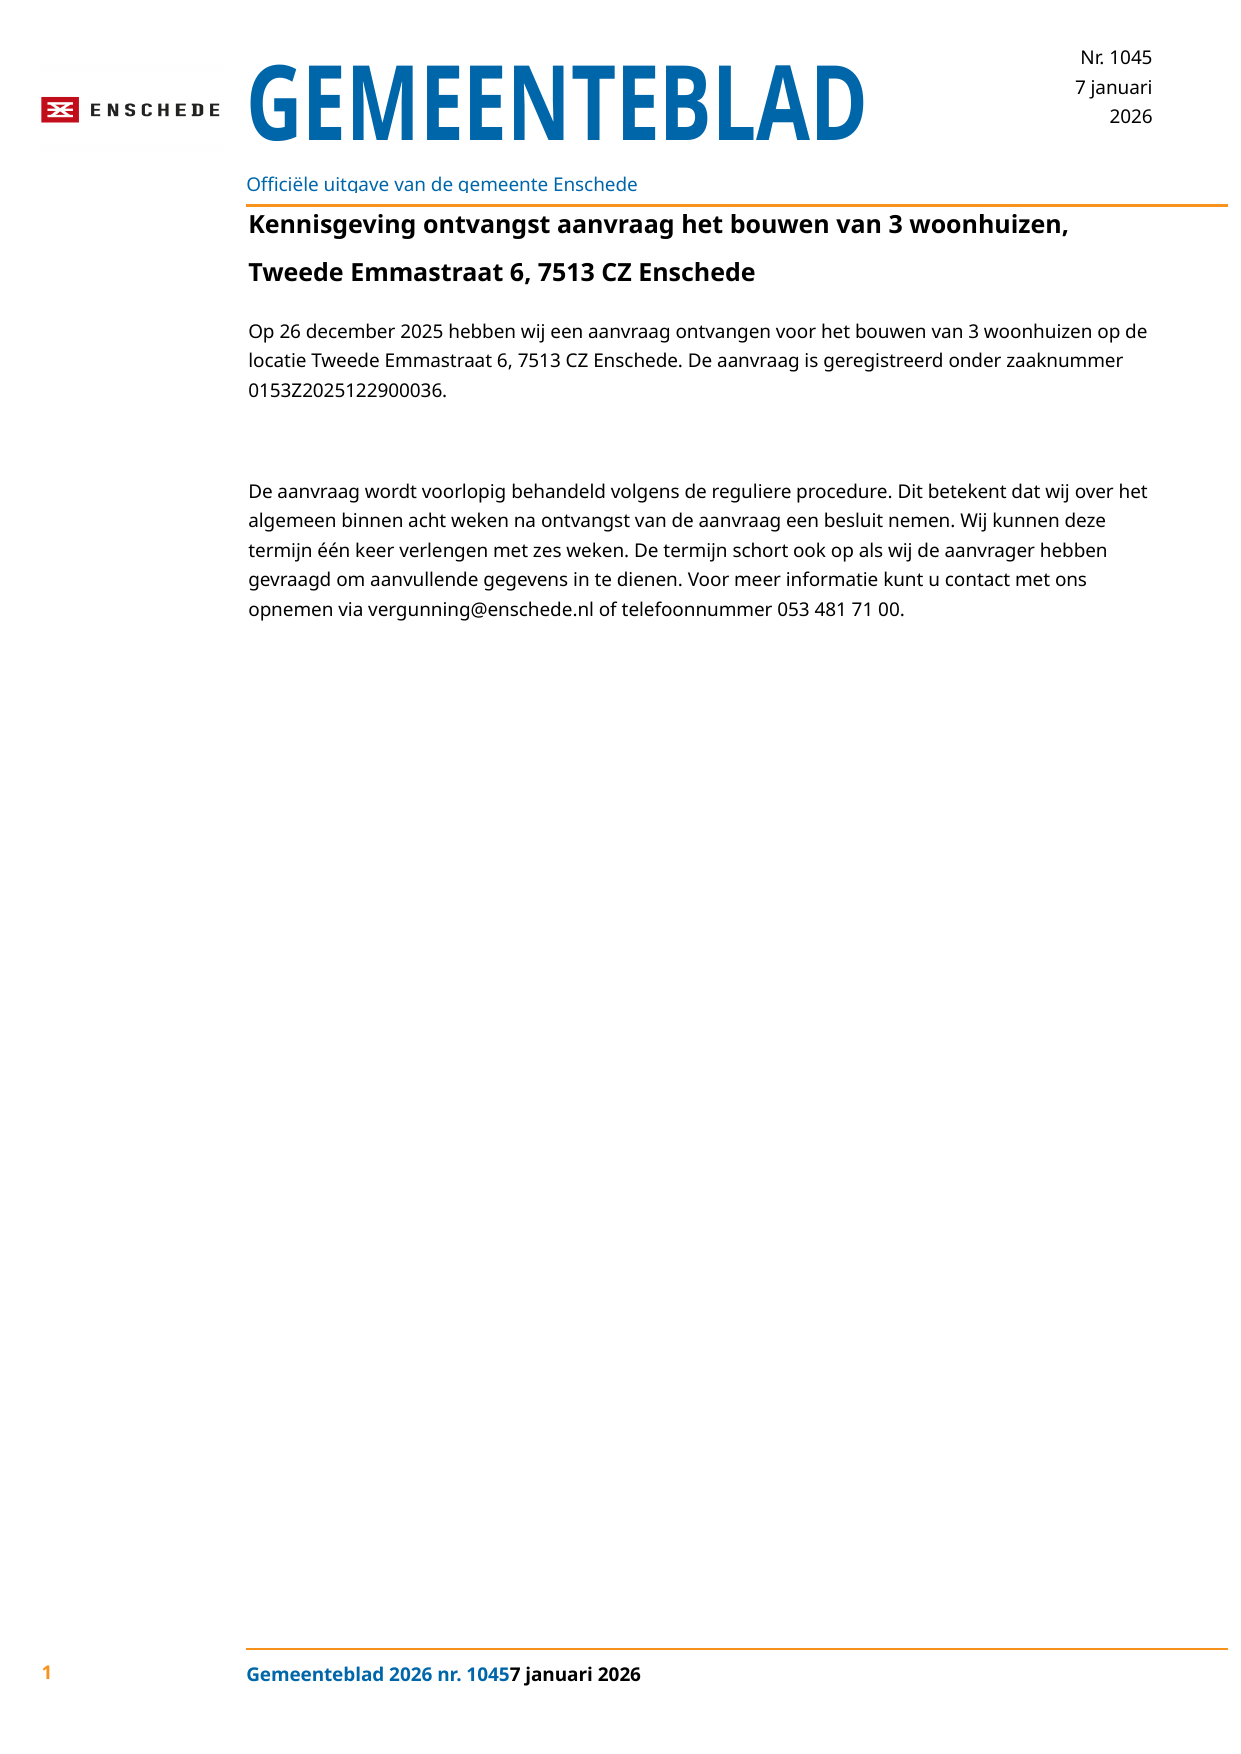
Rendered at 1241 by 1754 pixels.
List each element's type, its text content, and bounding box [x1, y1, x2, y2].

text De aanvraag wordt voorlopig behandeld volgens de reguliere procedure. Dit betekent dat wij over het algemeen binnen acht weken na ontvangst van de aanvraag een besluit nemen. Wij kunnen deze termijn één keer verlengen met zes weken. De termijn schort ook op als wij de aanvrager hebben gevraagd om aanvullende gegevens in te dienen. Voor meer informatie kunt u contact met ons opnemen via vergunning@enschede.nl of telefoonnummer 053 481 71 00. [248, 478, 1152, 622]
text Op 26 december 2025 hebben wij een aanvraag ontvangen voor het bouwen van 3 woonhuizen op de locatie Tweede Emmastraat 6, 7513 CZ Enschede. De aanvraag is geregistreerd onder zaaknummer 0153Z2025122900036. [248, 318, 1152, 403]
picture [41, 47, 231, 172]
text Kennisgeving ontvangst aanvraag het bouwen van 3 woonhuizen, Tweede Emmastraat 6, 7513 CZ Enschede [248, 207, 1152, 288]
